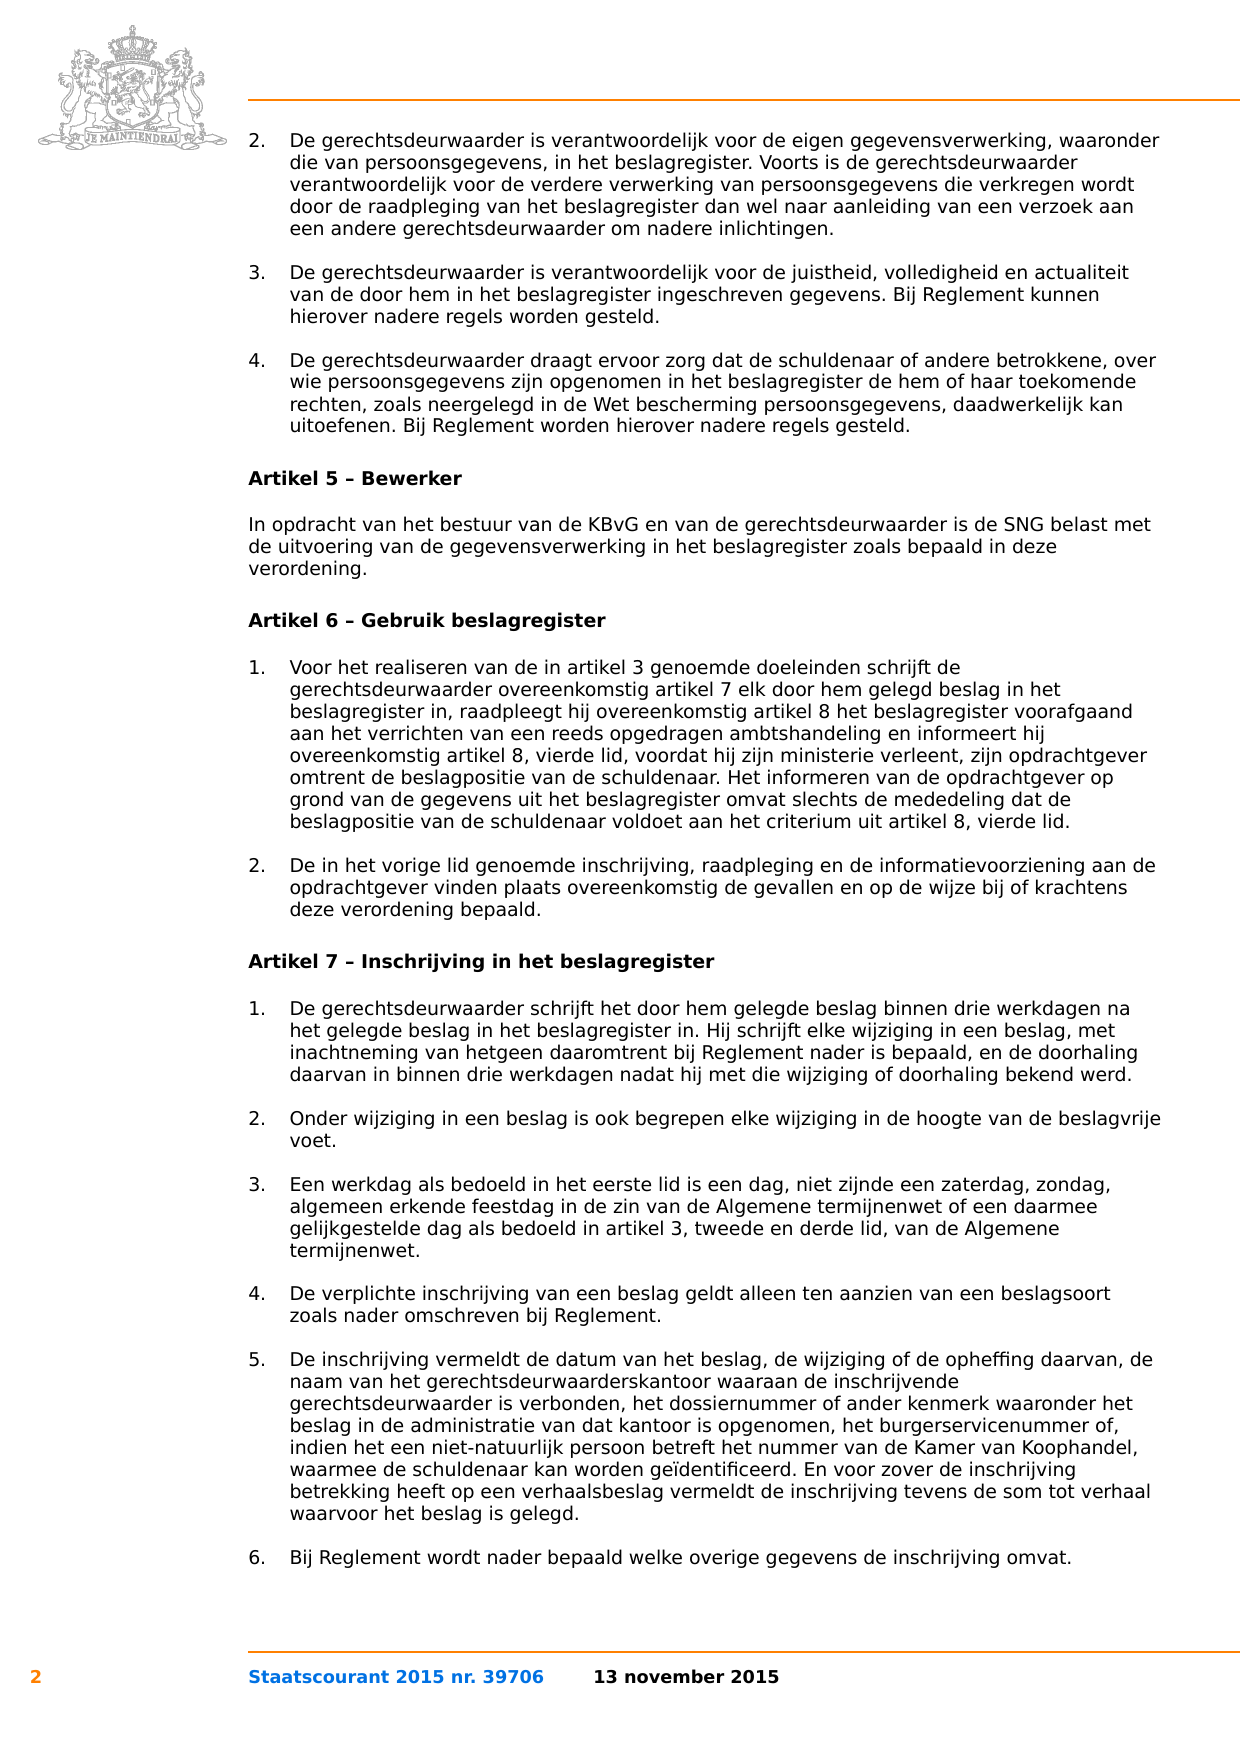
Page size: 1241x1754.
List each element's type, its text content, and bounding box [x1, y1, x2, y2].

text 1. Voor het realiseren van de in artikel 3 genoemde doeleinden schrijft de gerechtsdeurwaarder overeenkomstig artikel 7 elk door hem gelegd beslag in het beslagregister in, raadpleegt hij overeenkomstig artikel 8 het beslagregister voorafgaand aan het verrichten van een reeds opgedragen ambtshandeling en informeert hij overeenkomstig artikel 8, vierde lid, voordat hij zijn ministerie verleent, zijn opdrachtgever omtrent de beslagpositie van de schuldenaar. Het informeren van de opdrachtgever op grond van de gegevens uit het beslagregister omvat slechts de mededeling dat de beslagpositie van de schuldenaar voldoet aan het criterium uit artikel 8, vierde lid. [248, 657, 1163, 833]
text 4. De verplichte inschrijving van een beslag geldt alleen ten aanzien van een beslagsoort zoals nader omschreven bij Reglement. [248, 1283, 1163, 1327]
picture [38, 25, 227, 150]
subtitle Artikel 7 – Inschrijving in het beslagregister [248, 951, 1163, 973]
text 3. De gerechtsdeurwaarder is verantwoordelijk voor de juistheid, volledigheid en actualiteit van de door hem in het beslagregister ingeschreven gegevens. Bij Reglement kunnen hierover nadere regels worden gesteld. [248, 262, 1163, 328]
text 6. Bij Reglement wordt nader bepaald welke overige gegevens de inschrijving omvat. [248, 1547, 1163, 1569]
subtitle Artikel 6 – Gebruik beslagregister [248, 610, 1163, 632]
text 1. De gerechtsdeurwaarder schrijft het door hem gelegde beslag binnen drie werkdagen na het gelegde beslag in het beslagregister in. Hij schrijft elke wijziging in een beslag, met inachtneming van hetgeen daaromtrent bij Reglement nader is bepaald, en de doorhaling daarvan in binnen drie werkdagen nadat hij met die wijziging of doorhaling bekend werd. [248, 998, 1163, 1086]
text 5. De inschrijving vermeldt de datum van het beslag, de wijziging of de opheffing daarvan, de naam van het gerechtsdeurwaarderskantoor waaraan de inschrijvende gerechtsdeurwaarder is verbonden, het dossiernummer of ander kenmerk waaronder het beslag in de administratie van dat kantoor is opgenomen, het burgerservicenummer of, indien het een niet-natuurlijk persoon betreft het nummer van de Kamer van Koophandel, waarmee de schuldenaar kan worden geïdentificeerd. En voor zover de inschrijving betrekking heeft op een verhaalsbeslag vermeldt de inschrijving tevens de som tot verhaal waarvoor het beslag is gelegd. [248, 1349, 1163, 1525]
text 2. De gerechtsdeurwaarder is verantwoordelijk voor de eigen gegevensverwerking, waaronder die van persoonsgegevens, in het beslagregister. Voorts is de gerechtsdeurwaarder verantwoordelijk voor de verdere verwerking van persoonsgegevens die verkregen wordt door de raadpleging van het beslagregister dan wel naar aanleiding van een verzoek aan een andere gerechtsdeurwaarder om nadere inlichtingen. [248, 130, 1163, 240]
text In opdracht van het bestuur van de KBvG en van de gerechtsdeurwaarder is de SNG belast met de uitvoering van de gegevensverwerking in het beslagregister zoals bepaald in deze verordening. [248, 514, 1163, 580]
text 3. Een werkdag als bedoeld in het eerste lid is een dag, niet zijnde een zaterdag, zondag, algemeen erkende feestdag in de zin van de Algemene termijnenwet of een daarmee gelijkgestelde dag als bedoeld in artikel 3, tweede en derde lid, van de Algemene termijnenwet. [248, 1173, 1163, 1261]
text 4. De gerechtsdeurwaarder draagt ervoor zorg dat de schuldenaar of andere betrokkene, over wie persoonsgegevens zijn opgenomen in het beslagregister de hem of haar toekomende rechten, zoals neergelegd in de Wet bescherming persoonsgegevens, daadwerkelijk kan uitoefenen. Bij Reglement worden hierover nadere regels gesteld. [248, 349, 1163, 437]
text 2. De in het vorige lid genoemde inschrijving, raadpleging en de informatievoorziening aan de opdrachtgever vinden plaats overeenkomstig de gevallen en op de wijze bij of krachtens deze verordening bepaald. [248, 855, 1163, 921]
subtitle Artikel 5 – Bewerker [248, 467, 1163, 489]
text 2. Onder wijziging in een beslag is ook begrepen elke wijziging in de hoogte van de beslagvrije voet. [248, 1108, 1163, 1152]
